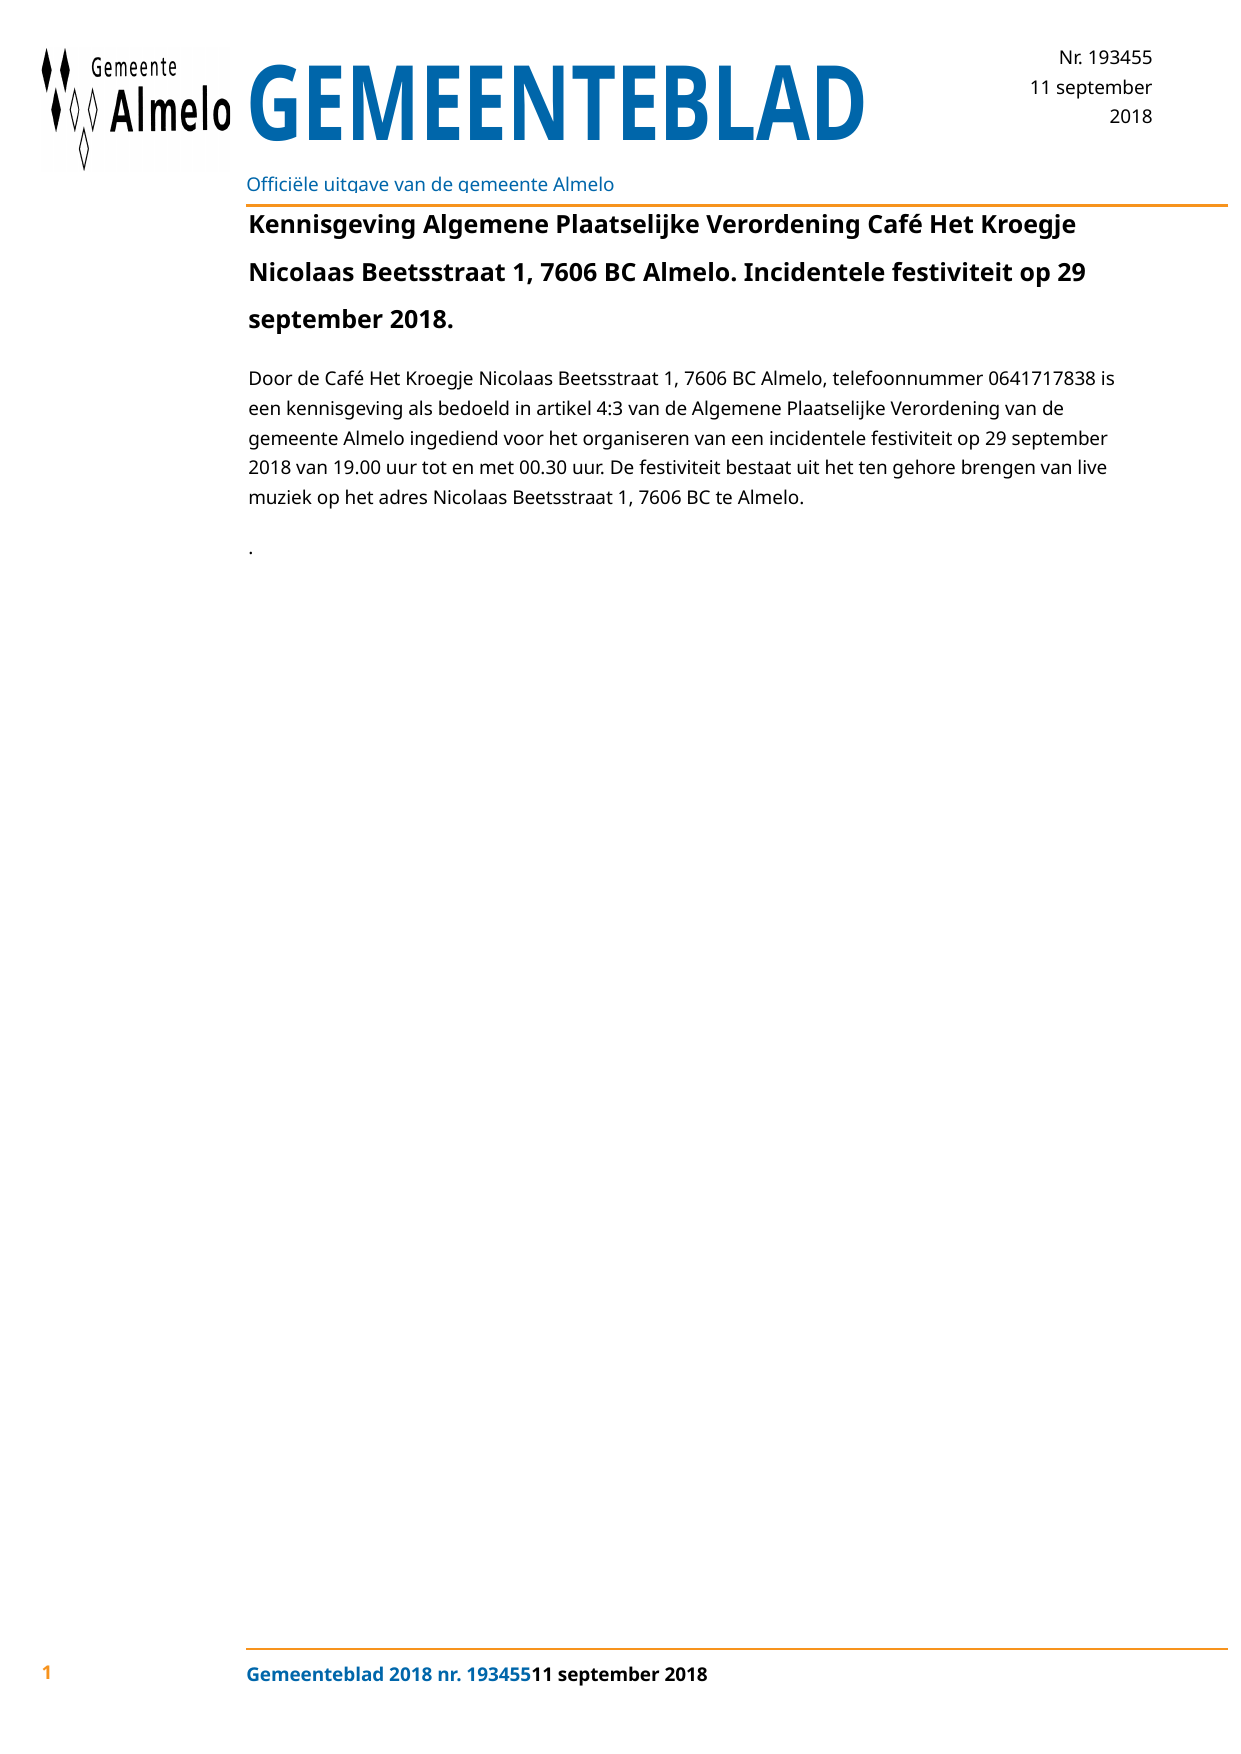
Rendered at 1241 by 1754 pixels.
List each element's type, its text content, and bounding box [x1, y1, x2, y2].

text . [248, 534, 1152, 560]
text Door de Café Het Kroegje Nicolaas Beetsstraat 1, 7606 BC Almelo, telefoonnummer 0641717838 is een kennisgeving als bedoeld in artikel 4:3 van de Algemene Plaatselijke Verordening van de gemeente Almelo ingediend voor het organiseren van een incidentele festiviteit op 29 september 2018 van 19.00 uur tot en met 00.30 uur. De festiviteit bestaat uit het ten gehore brengen van live muziek op het adres Nicolaas Beetsstraat 1, 7606 BC te Almelo. [248, 366, 1152, 509]
picture [41, 47, 231, 172]
text Kennisgeving Algemene Plaatselijke Verordening Café Het Kroegje Nicolaas Beetsstraat 1, 7606 BC Almelo. Incidentele festiviteit op 29 september 2018. [248, 207, 1152, 336]
